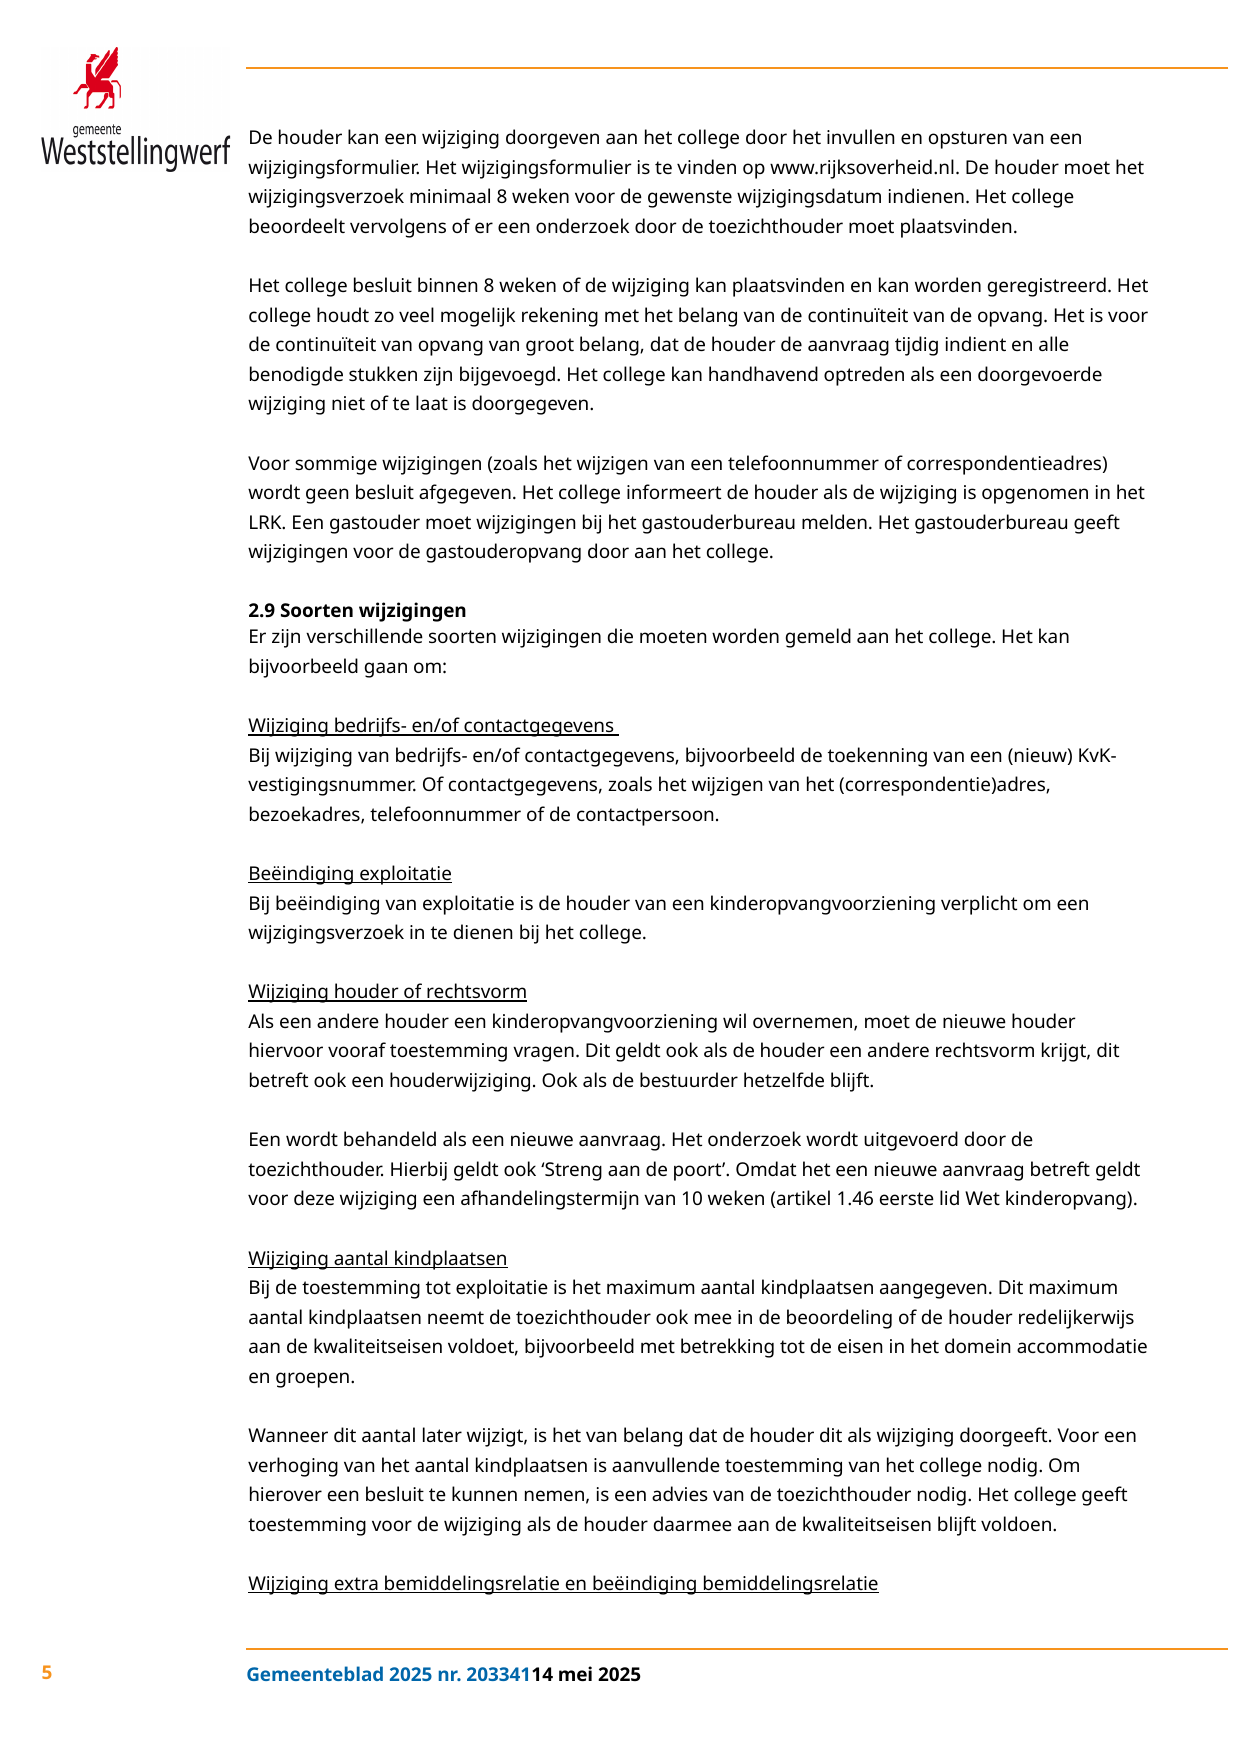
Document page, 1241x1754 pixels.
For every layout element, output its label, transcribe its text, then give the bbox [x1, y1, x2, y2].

text Het college besluit binnen 8 weken of de wijziging kan plaatsvinden en kan worden geregistreerd. Het college houdt zo veel mogelijk rekening met het belang van de continuïteit van de opvang. Het is voor de continuïteit van opvang van groot belang, dat de houder de aanvraag tijdig indient en alle benodigde stukken zijn bijgevoegd. Het college kan handhavend optreden als een doorgevoerde wijziging niet of te laat is doorgegeven. [248, 272, 1152, 416]
text Wanneer dit aantal later wijzigt, is het van belang dat de houder dit als wijziging doorgeeft. Voor een verhoging van het aantal kindplaatsen is aanvullende toestemming van het college nodig. Om hierover een besluit te kunnen nemen, is een advies van de toezichthouder nodig. Het college geeft toestemming voor de wijziging als de houder daarmee aan de kwaliteitseisen blijft voldoen. [248, 1422, 1152, 1537]
text Bij wijziging van bedrijfs- en/of contactgegevens, bijvoorbeeld de toekenning van een (nieuw) KvK-vestigingsnummer. Of contactgegevens, zoals het wijzigen van het (correspondentie)adres, bezoekadres, telefoonnummer of de contactpersoon. [248, 742, 1152, 827]
text Een wordt behandeld als een nieuwe aanvraag. Het onderzoek wordt uitgevoerd door de toezichthouder. Hierbij geldt ook ‘Streng aan de poort’. Omdat het een nieuwe aanvraag betreft geldt voor deze wijziging een afhandelingstermijn van 10 weken (artikel 1.46 eerste lid Wet kinderopvang). [248, 1126, 1152, 1211]
text Bij beëindiging van exploitatie is de houder van een kinderopvangvoorziening verplicht om een wijzigingsverzoek in te dienen bij het college. [248, 890, 1152, 945]
text Beëindiging exploitatie [248, 860, 1152, 886]
text De houder kan een wijziging doorgeven aan het college door het invullen en opsturen van een wijzigingsformulier. Het wijzigingsformulier is te vinden op www.rijksoverheid.nl. De houder moet het wijzigingsverzoek minimaal 8 weken voor de gewenste wijzigingsdatum indienen. Het college beoordeelt vervolgens of er een onderzoek door de toezichthouder moet plaatsvinden. [248, 124, 1152, 239]
text Wijziging extra bemiddelingsrelatie en beëindiging bemiddelingsrelatie [248, 1570, 1152, 1596]
text 2.9 Soorten wijzigingen [248, 598, 1152, 623]
picture [41, 47, 231, 172]
text Wijziging aantal kindplaatsen [248, 1245, 1152, 1270]
text Als een andere houder een kinderopvangvoorziening wil overnemen, moet de nieuwe houder hiervoor vooraf toestemming vragen. Dit geldt ook als de houder een andere rechtsvorm krijgt, dit betreft ook een houderwijziging. Ook als de bestuurder hetzelfde blijft. [248, 1008, 1152, 1093]
text Wijziging houder of rechtsvorm [248, 978, 1152, 1004]
text Bij de toestemming tot exploitatie is het maximum aantal kindplaatsen aangegeven. Dit maximum aantal kindplaatsen neemt de toezichthouder ook mee in de beoordeling of de houder redelijkerwijs aan de kwaliteitseisen voldoet, bijvoorbeeld met betrekking tot de eisen in het domein accommodatie en groepen. [248, 1274, 1152, 1389]
text Wijziging bedrijfs- en/of contactgegevens [248, 712, 1152, 738]
text Er zijn verschillende soorten wijzigingen die moeten worden gemeld aan het college. Het kan bijvoorbeeld gaan om: [248, 623, 1152, 679]
text Voor sommige wijzigingen (zoals het wijzigen van een telefoonnummer of correspondentieadres) wordt geen besluit afgegeven. Het college informeert de houder als de wijziging is opgenomen in het LRK. Een gastouder moet wijzigingen bij het gastouderbureau melden. Het gastouderbureau geeft wijzigingen voor de gastouderopvang door aan het college. [248, 450, 1152, 564]
